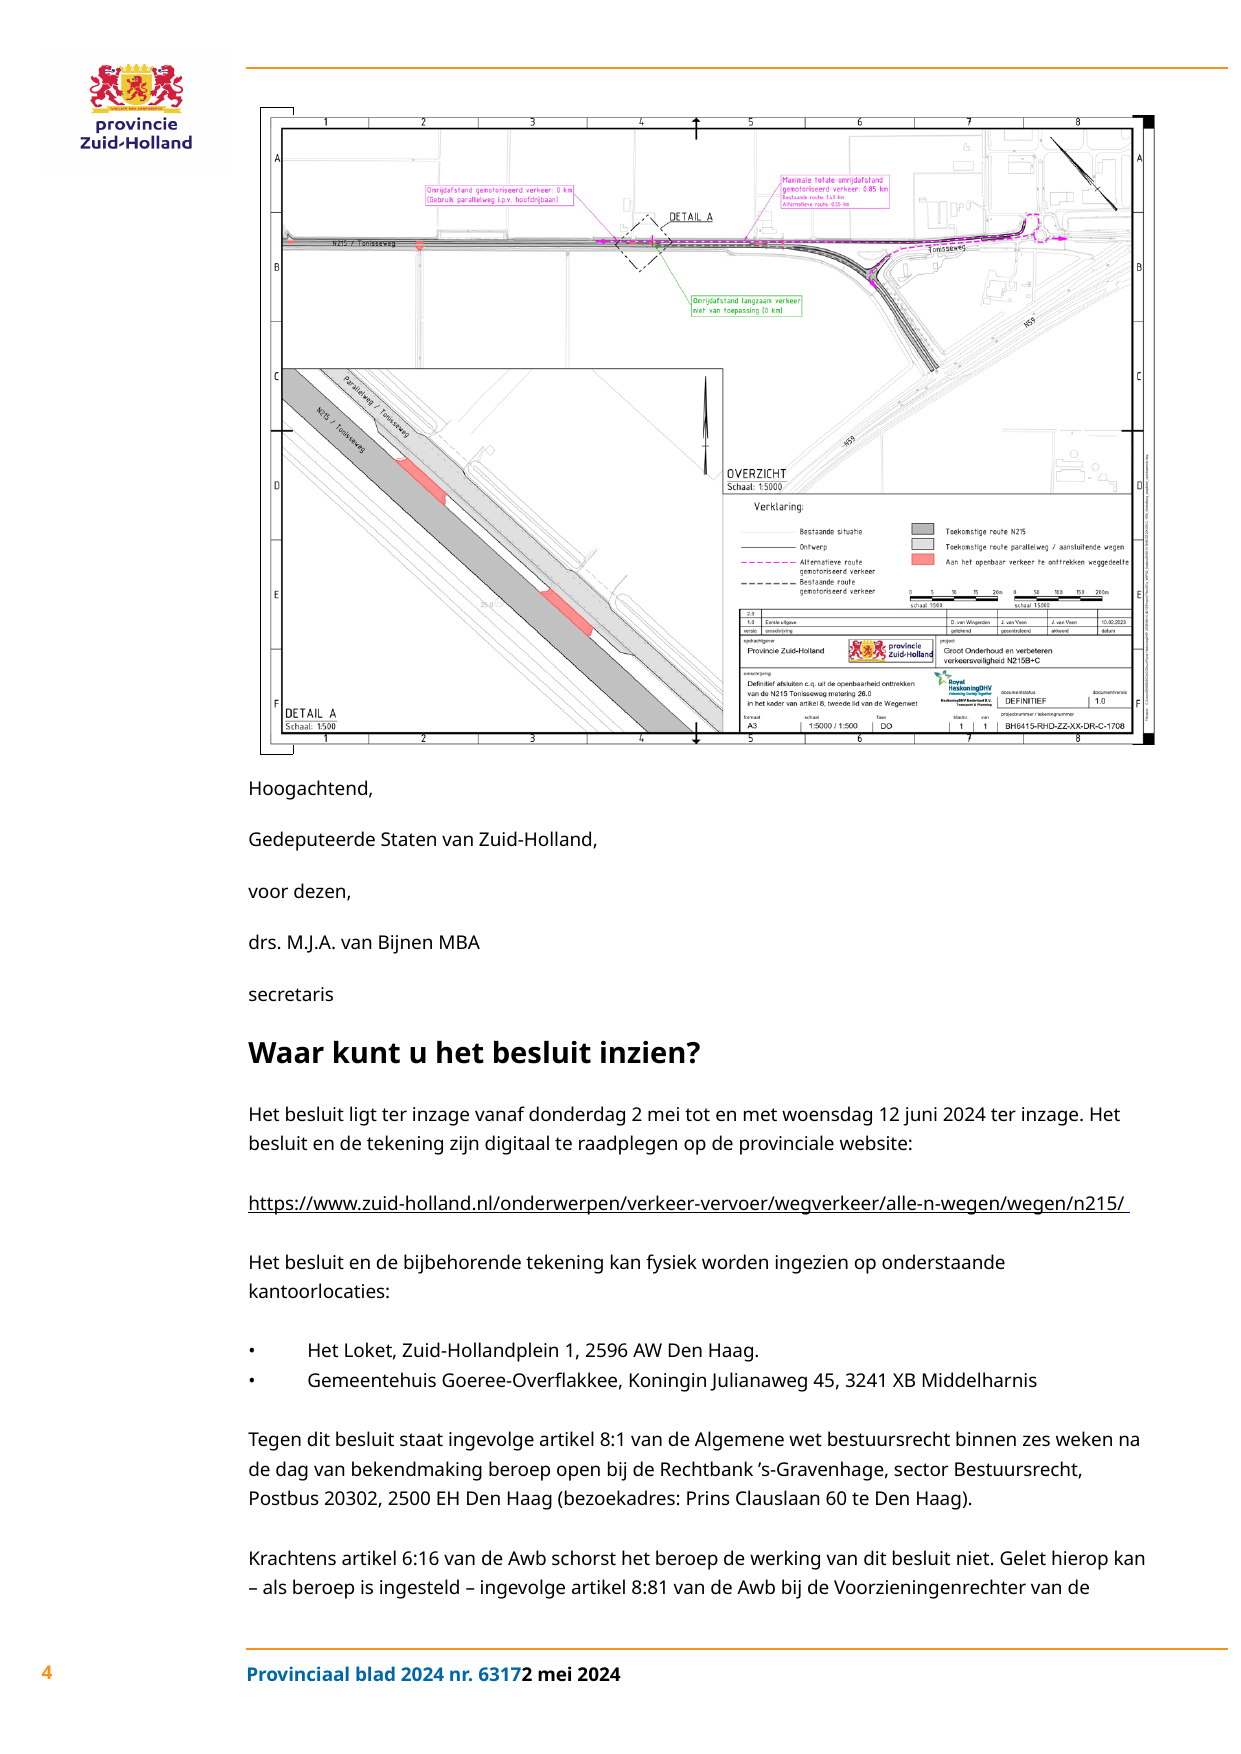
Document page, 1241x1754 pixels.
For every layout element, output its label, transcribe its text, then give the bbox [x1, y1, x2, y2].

text Krachtens artikel 6:16 van de Awb schorst het beroep de werking van dit besluit niet. Gelet hierop kan – als beroep is ingesteld – ingevolge artikel 8:81 van de Awb bij de Voorzieningenrechter van de [248, 1545, 1152, 1600]
text Gedeputeerde Staten van Zuid-Holland, [248, 826, 1152, 852]
list Gemeentehuis Goeree-Overflakkee, Koningin Julianaweg 45, 3241 XB Middelharnis [248, 1367, 1152, 1393]
picture [41, 47, 231, 172]
text Het besluit en de bijbehorende tekening kan fysiek worden ingezien op onderstaande kantoorlocaties: [248, 1249, 1152, 1304]
text voor dezen, [248, 878, 1152, 903]
text Hoogachtend, [248, 775, 1152, 801]
text https://www.zuid-holland.nl/onderwerpen/verkeer-vervoer/wegverkeer/alle-n-wegen/wegen/n215/ [248, 1190, 1152, 1216]
text secretaris [248, 981, 1152, 1006]
text Waar kunt u het besluit inzien? [248, 1032, 1152, 1072]
text Het besluit ligt ter inzage vanaf donderdag 2 mei tot en met woensdag 12 juni 2024 ter inzage. Het besluit en de tekening zijn digitaal te raadplegen op de provinciale website: [248, 1101, 1152, 1156]
text Tegen dit besluit staat ingevolge artikel 8:1 van de Algemene wet bestuursrecht binnen zes weken na de dag van bekendmaking beroep open bij de Rechtbank ’s-Gravenhage, sector Bestuursrecht, Postbus 20302, 2500 EH Den Haag (bezoekadres: Prins Clauslaan 60 te Den Haag). [248, 1426, 1152, 1511]
list Het Loket, Zuid-Hollandplein 1, 2596 AW Den Haag. [248, 1338, 1152, 1363]
picture [268, 115, 1155, 745]
text drs. M.J.A. van Bijnen MBA [248, 929, 1152, 955]
